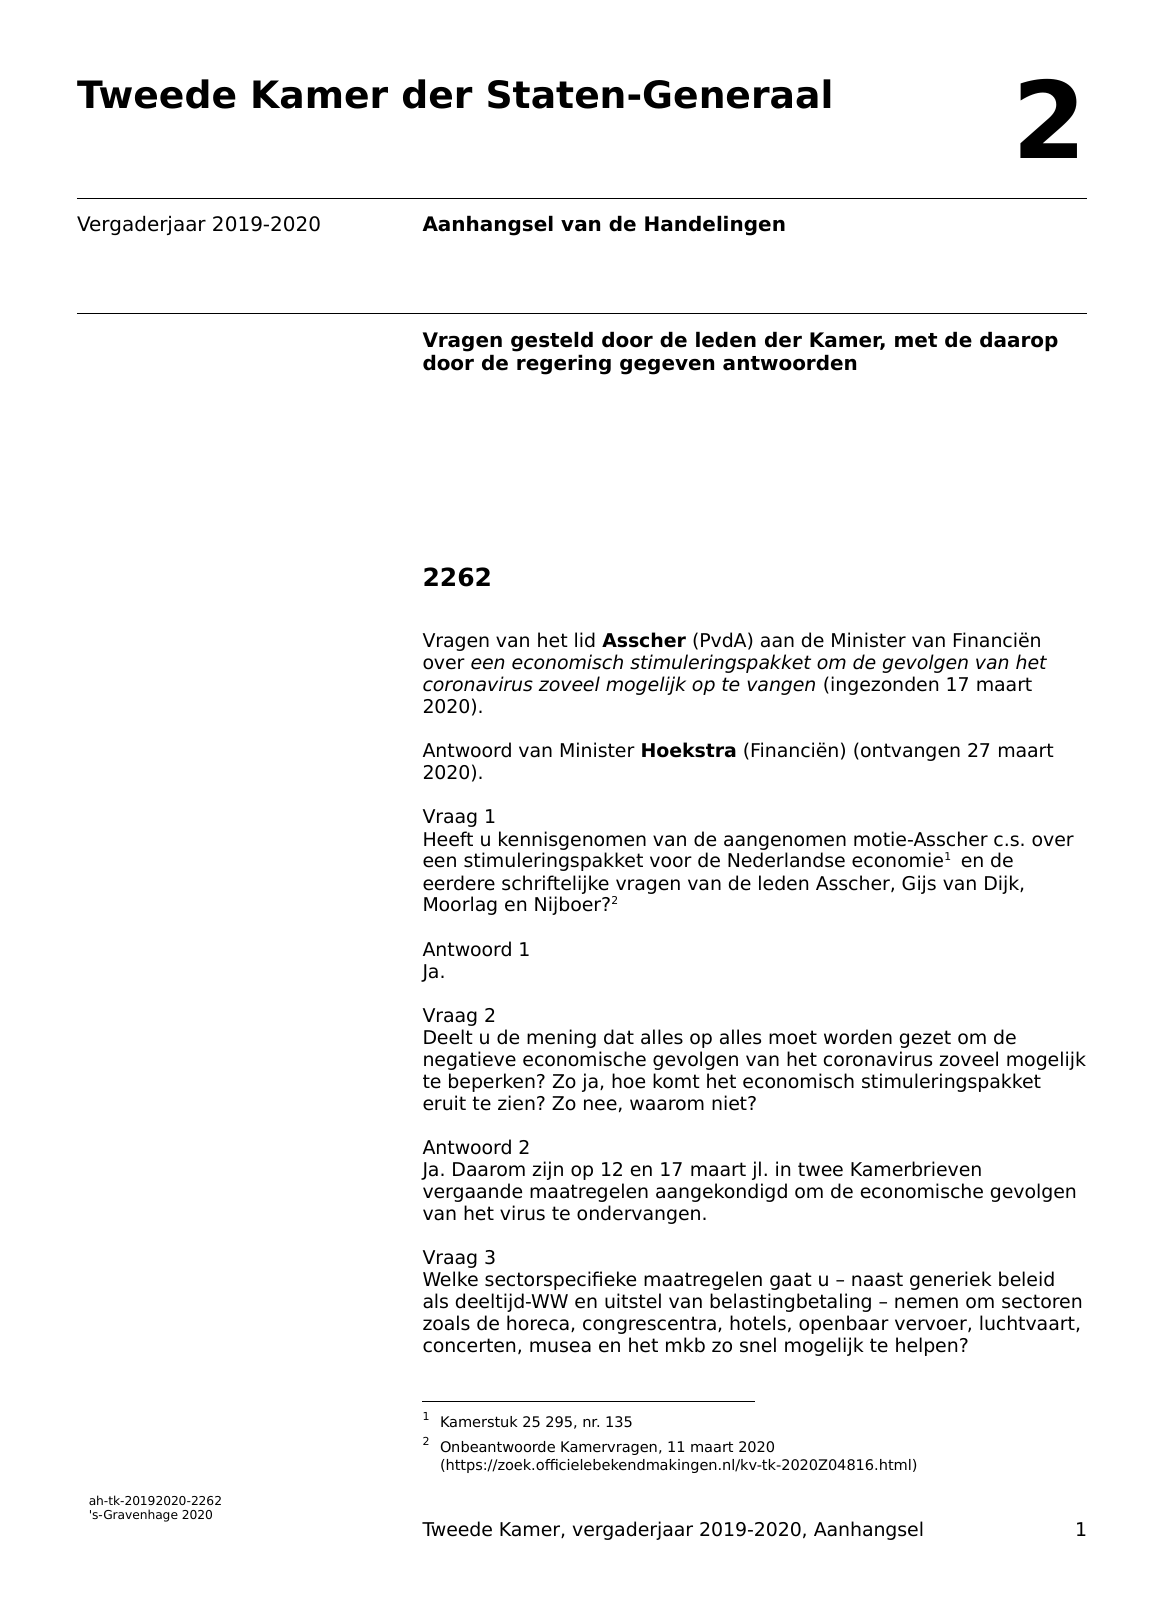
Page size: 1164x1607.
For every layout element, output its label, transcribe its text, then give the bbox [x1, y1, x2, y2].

text Heeft u kennisgenomen van de aangenomen motie-Asscher c.s. over een stimuleringspakket voor de Nederlandse economie en de eerdere schriftelijke vragen van de leden Asscher, Gijs van Dijk, Moorlag en Nijboer? [422, 828, 1087, 916]
text Onbeantwoorde Kamervragen, 11 maart 2020 (https://zoek.officielebekendmakingen.nl/kv-tk-2020Z04816.html) [422, 1435, 1087, 1474]
text Kamerstuk 25 295, nr. 135 [422, 1410, 1087, 1432]
text 2262 [422, 563, 1087, 592]
table_header 2 [886, 59, 1087, 198]
text Antwoord 1 [422, 938, 1087, 961]
table_header Tweede Kamer der Staten-Generaal [77, 59, 886, 198]
text Vragen van het lid Asscher (PvdA) aan de Minister van Financiën over een economisch stimuleringspakket om de gevolgen van het coronavirus zoveel mogelijk op te vangen (ingezonden 17 maart 2020). [422, 630, 1087, 718]
text Welke sectorspecifieke maatregelen gaat u – naast generiek beleid als deeltijd-WW en uitstel van belastingbetaling – nemen om sectoren zoals de horeca, congrescentra, hotels, openbaar vervoer, luchtvaart, concerten, musea en het mkb zo snel mogelijk te helpen? [422, 1269, 1087, 1357]
text Antwoord 2 [422, 1137, 1087, 1159]
text Vraag 2 [422, 1005, 1087, 1027]
text Ja. [422, 961, 1087, 982]
text Deelt u de mening dat alles op alles moet worden gezet om de negatieve economische gevolgen van het coronavirus zoveel mogelijk te beperken? Zo ja, hoe komt het economisch stimuleringspakket eruit te zien? Zo nee, waarom niet? [422, 1027, 1087, 1114]
text Antwoord van Minister Hoekstra (Financiën) (ontvangen 27 maart 2020). [422, 740, 1087, 784]
text 's-Gravenhage 2020 [88, 1508, 323, 1522]
text Vraag 3 [422, 1247, 1087, 1269]
table_cell Vergaderjaar 2019-2020 [77, 199, 422, 313]
table_cell Vragen gesteld door de leden der Kamer, met de daarop door de regering gegeven antwoorden [422, 314, 1087, 375]
text Vraag 1 [422, 806, 1087, 828]
table_cell Aanhangsel van de Handelingen [422, 199, 1087, 313]
text Ja. Daarom zijn op 12 en 17 maart jl. in twee Kamerbrieven vergaande maatregelen aangekondigd om de economische gevolgen van het virus te ondervangen. [422, 1159, 1087, 1225]
table_cell [77, 314, 422, 375]
text ah-tk-20192020-2262 [88, 1494, 323, 1508]
